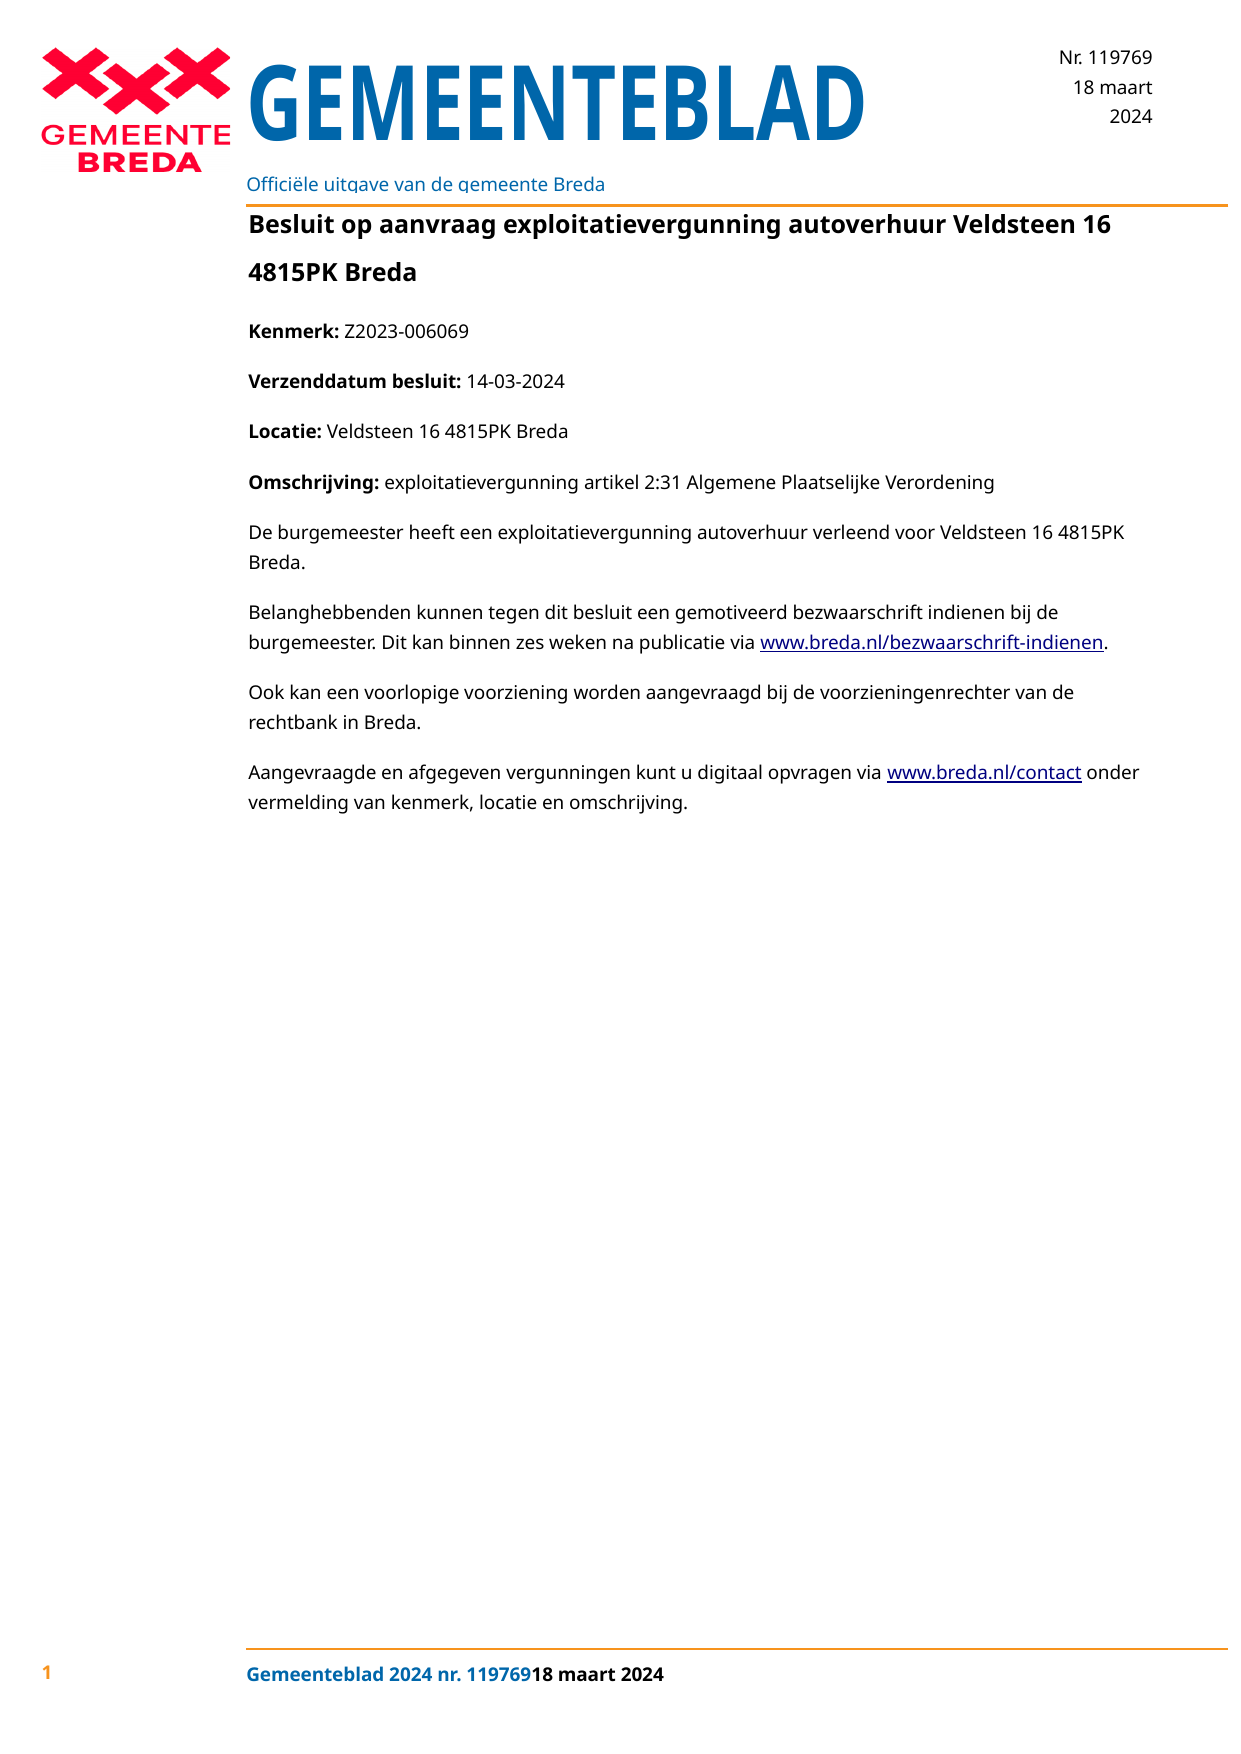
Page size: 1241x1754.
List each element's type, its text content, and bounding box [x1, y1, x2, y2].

text Omschrijving: exploitatievergunning artikel 2:31 Algemene Plaatselijke Verordening [248, 469, 1152, 495]
text Belanghebbenden kunnen tegen dit besluit een gemotiveerd bezwaarschrift indienen bij de burgemeester. Dit kan binnen zes weken na publicatie via www.breda.nl/bezwaarschrift-indienen. [248, 599, 1152, 655]
text De burgemeester heeft een exploitatievergunning autoverhuur verleend voor Veldsteen 16 4815PK Breda. [248, 519, 1152, 575]
text Aangevraagde en afgegeven vergunningen kunt u digitaal opvragen via www.breda.nl/contact onder vermelding van kenmerk, locatie en omschrijving. [248, 759, 1152, 815]
text Verzenddatum besluit: 14-03-2024 [248, 368, 1152, 394]
text Besluit op aanvraag exploitatievergunning autoverhuur Veldsteen 16 4815PK Breda [248, 207, 1152, 288]
text Ook kan een voorlopige voorziening worden aangevraagd bij de voorzieningenrechter van de rechtbank in Breda. [248, 679, 1152, 735]
text Kenmerk: Z2023-006069 [248, 318, 1152, 344]
text Locatie: Veldsteen 16 4815PK Breda [248, 419, 1152, 444]
picture [41, 47, 231, 172]
